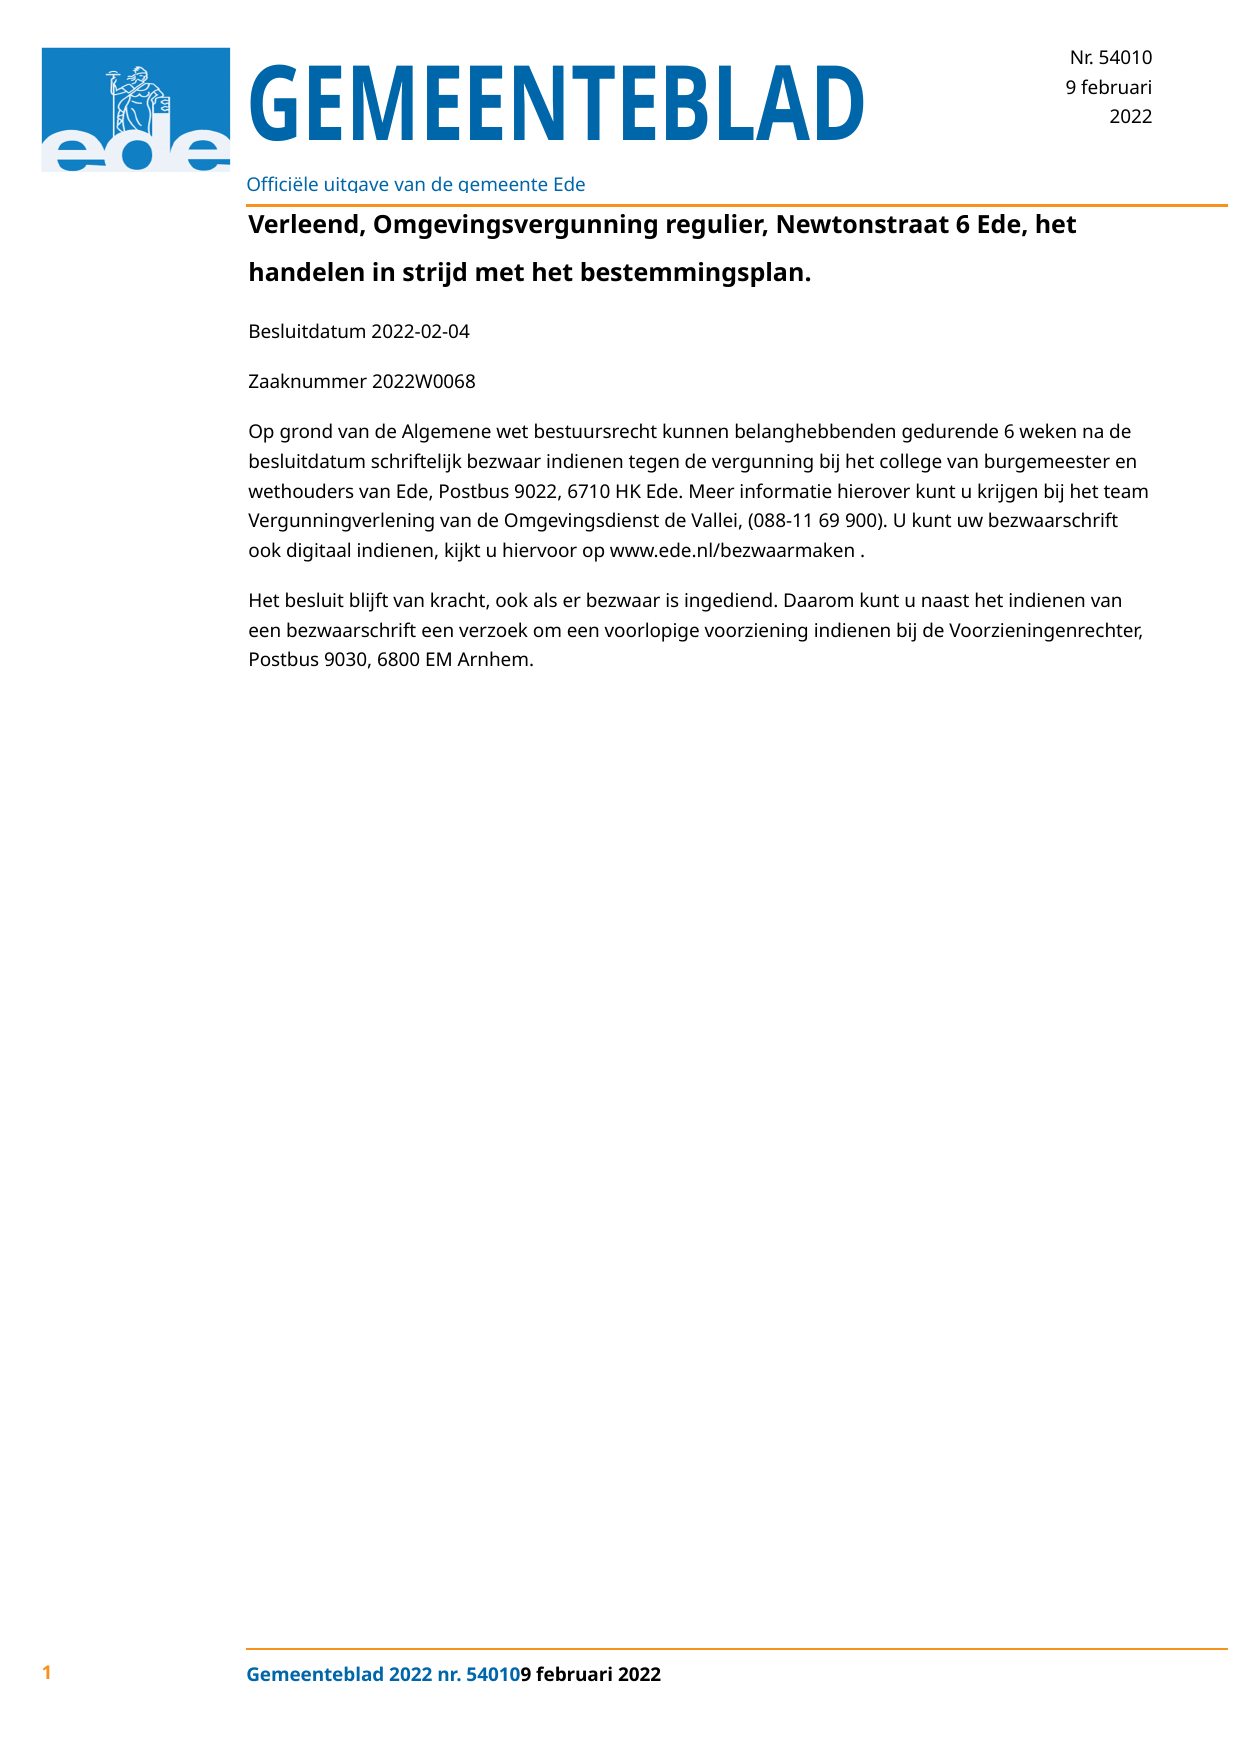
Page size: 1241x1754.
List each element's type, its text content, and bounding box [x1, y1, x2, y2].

text Zaaknummer 2022W0068 [248, 368, 1152, 394]
text Op grond van de Algemene wet bestuursrecht kunnen belanghebbenden gedurende 6 weken na de besluitdatum schriftelijk bezwaar indienen tegen de vergunning bij het college van burgemeester en wethouders van Ede, Postbus 9022, 6710 HK Ede. Meer informatie hierover kunt u krijgen bij het team Vergunningverlening van de Omgevingsdienst de Vallei, (088-11 69 900). U kunt uw bezwaarschrift ook digitaal indienen, kijkt u hiervoor op www.ede.nl/bezwaarmaken . [248, 419, 1152, 563]
picture [41, 47, 231, 172]
text Besluitdatum 2022-02-04 [248, 318, 1152, 344]
text Verleend, Omgevingsvergunning regulier, Newtonstraat 6 Ede, het handelen in strijd met het bestemmingsplan. [248, 207, 1152, 288]
text Het besluit blijft van kracht, ook als er bezwaar is ingediend. Daarom kunt u naast het indienen van een bezwaarschrift een verzoek om een voorlopige voorziening indienen bij de Voorzieningenrechter, Postbus 9030, 6800 EM Arnhem. [248, 587, 1152, 672]
